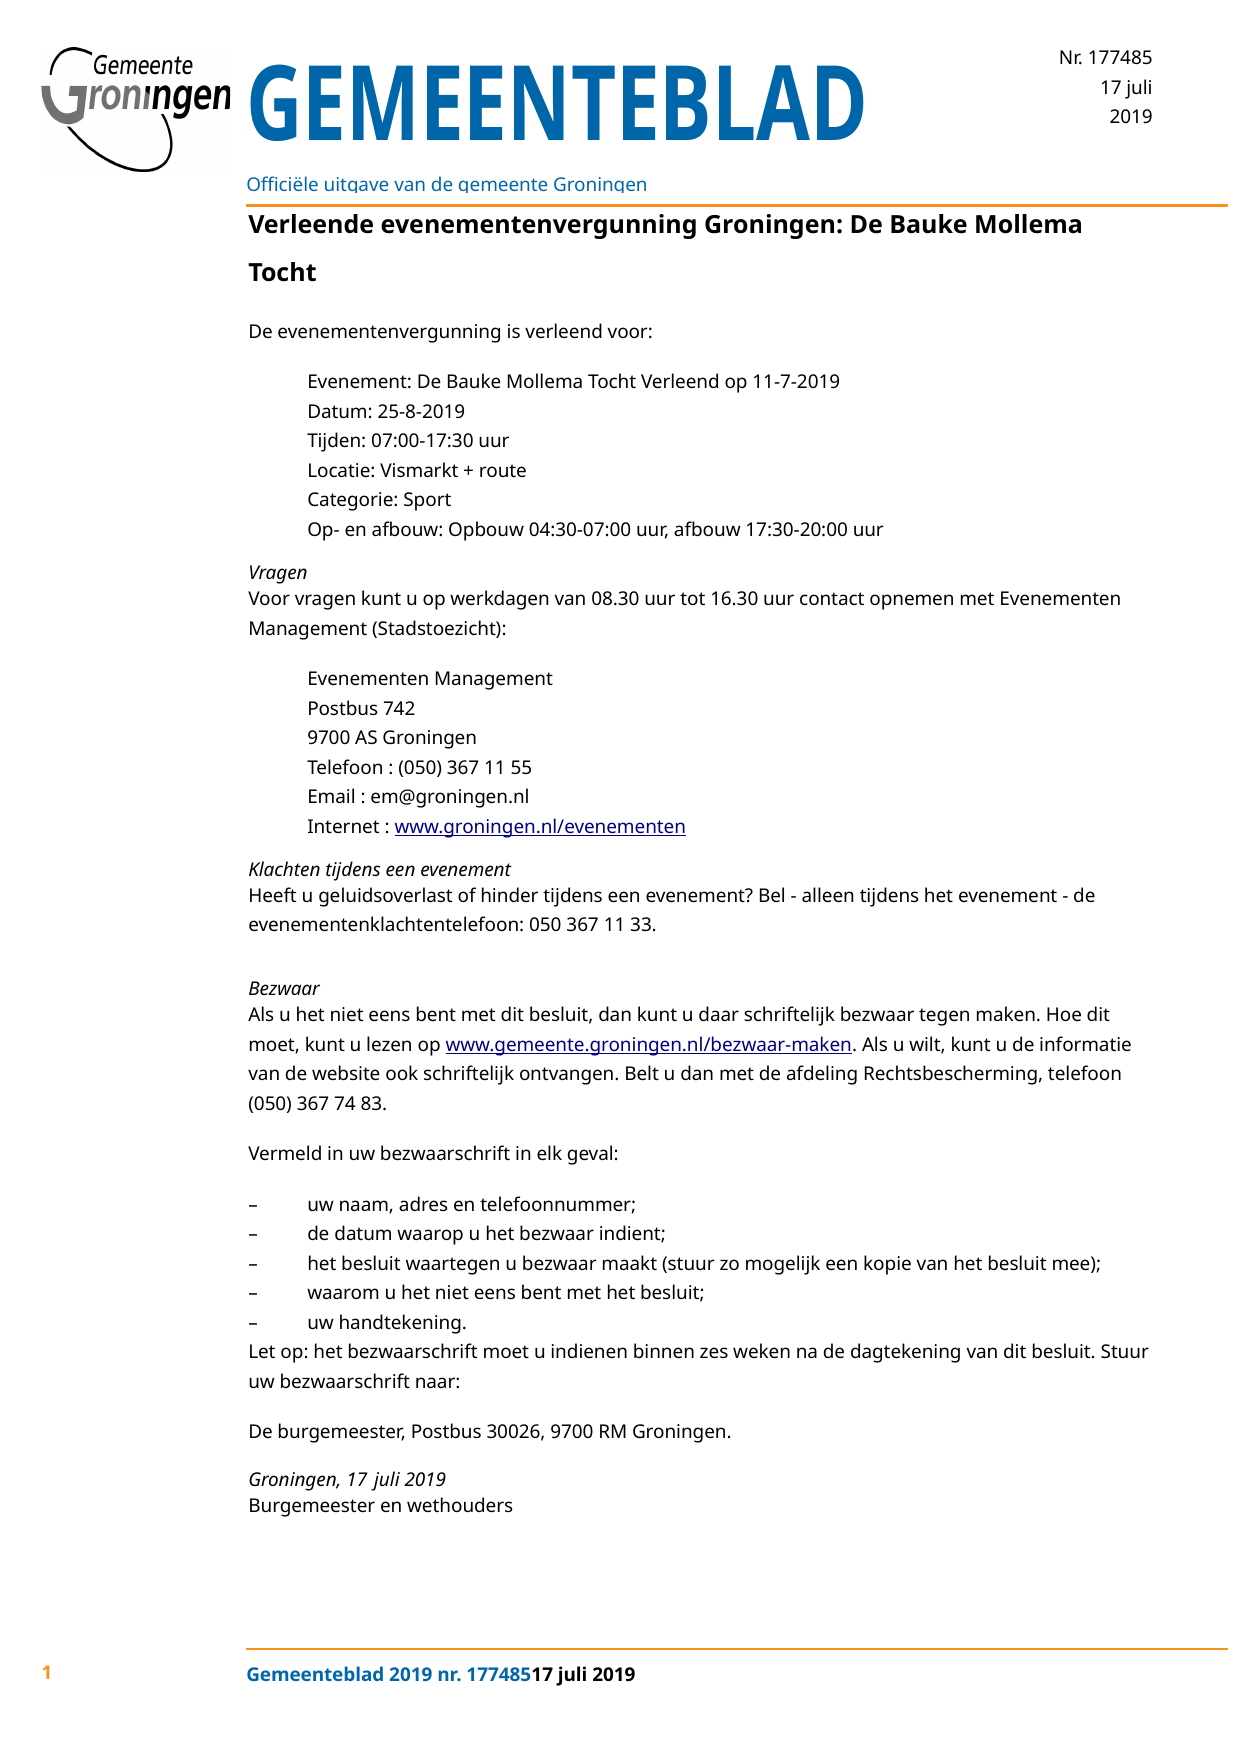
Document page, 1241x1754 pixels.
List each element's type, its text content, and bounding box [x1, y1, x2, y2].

list Categorie: Sport [248, 487, 1152, 512]
text Let op: het bezwaarschrift moet u indienen binnen zes weken na de dagtekening van dit besluit. Stuur uw bezwaarschrift naar: [248, 1339, 1152, 1394]
text Verleende evenementenvergunning Groningen: De Bauke Mollema Tocht [248, 207, 1152, 288]
text Groningen, 17 juli 2019 [248, 1466, 1152, 1492]
list uw handtekening. [248, 1309, 1152, 1335]
list waarom u het niet eens bent met het besluit; [248, 1279, 1152, 1305]
list uw naam, adres en telefoonnummer; [248, 1191, 1152, 1216]
list Email : em@groningen.nl [248, 783, 1152, 809]
list Telefoon : (050) 367 11 55 [248, 754, 1152, 779]
text Bezwaar [248, 975, 1152, 1001]
text Vermeld in uw bezwaarschrift in elk geval: [248, 1140, 1152, 1166]
list 9700 AS Groningen [248, 724, 1152, 750]
text Als u het niet eens bent met dit besluit, dan kunt u daar schriftelijk bezwaar tegen maken. Hoe dit moet, kunt u lezen op www.gemeente.groningen.nl/bezwaar-maken. Als u wilt, kunt u de informatie van de website ook schriftelijk ontvangen. Belt u dan met de afdeling Rechtsbescherming, telefoon (050) 367 74 83. [248, 1001, 1152, 1116]
list Evenementen Management [248, 665, 1152, 691]
list de datum waarop u het bezwaar indient; [248, 1220, 1152, 1246]
list Postbus 742 [248, 695, 1152, 720]
text Klachten tijdens een evenement [248, 856, 1152, 882]
list Evenement: De Bauke Mollema Tocht Verleend op 11-7-2019 [248, 368, 1152, 394]
text Heeft u geluidsoverlast of hinder tijdens een evenement? Bel - alleen tijdens het evenement - de evenementenklachtentelefoon: 050 367 11 33. [248, 882, 1152, 937]
list Datum: 25-8-2019 [248, 398, 1152, 424]
text Vragen [248, 559, 1152, 585]
text De evenementenvergunning is verleend voor: [248, 318, 1152, 344]
text Voor vragen kunt u op werkdagen van 08.30 uur tot 16.30 uur contact opnemen met Evenementen Management (Stadstoezicht): [248, 585, 1152, 640]
list Locatie: Vismarkt + route [248, 457, 1152, 483]
list Tijden: 07:00-17:30 uur [248, 427, 1152, 453]
list Op- en afbouw: Opbouw 04:30-07:00 uur, afbouw 17:30-20:00 uur [248, 516, 1152, 542]
picture [41, 47, 231, 172]
list het besluit waartegen u bezwaar maakt (stuur zo mogelijk een kopie van het besluit mee); [248, 1250, 1152, 1276]
text De burgemeester, Postbus 30026, 9700 RM Groningen. [248, 1419, 1152, 1444]
list Internet : www.groningen.nl/evenementen [248, 813, 1152, 839]
text Burgemeester en wethouders [248, 1492, 1152, 1518]
